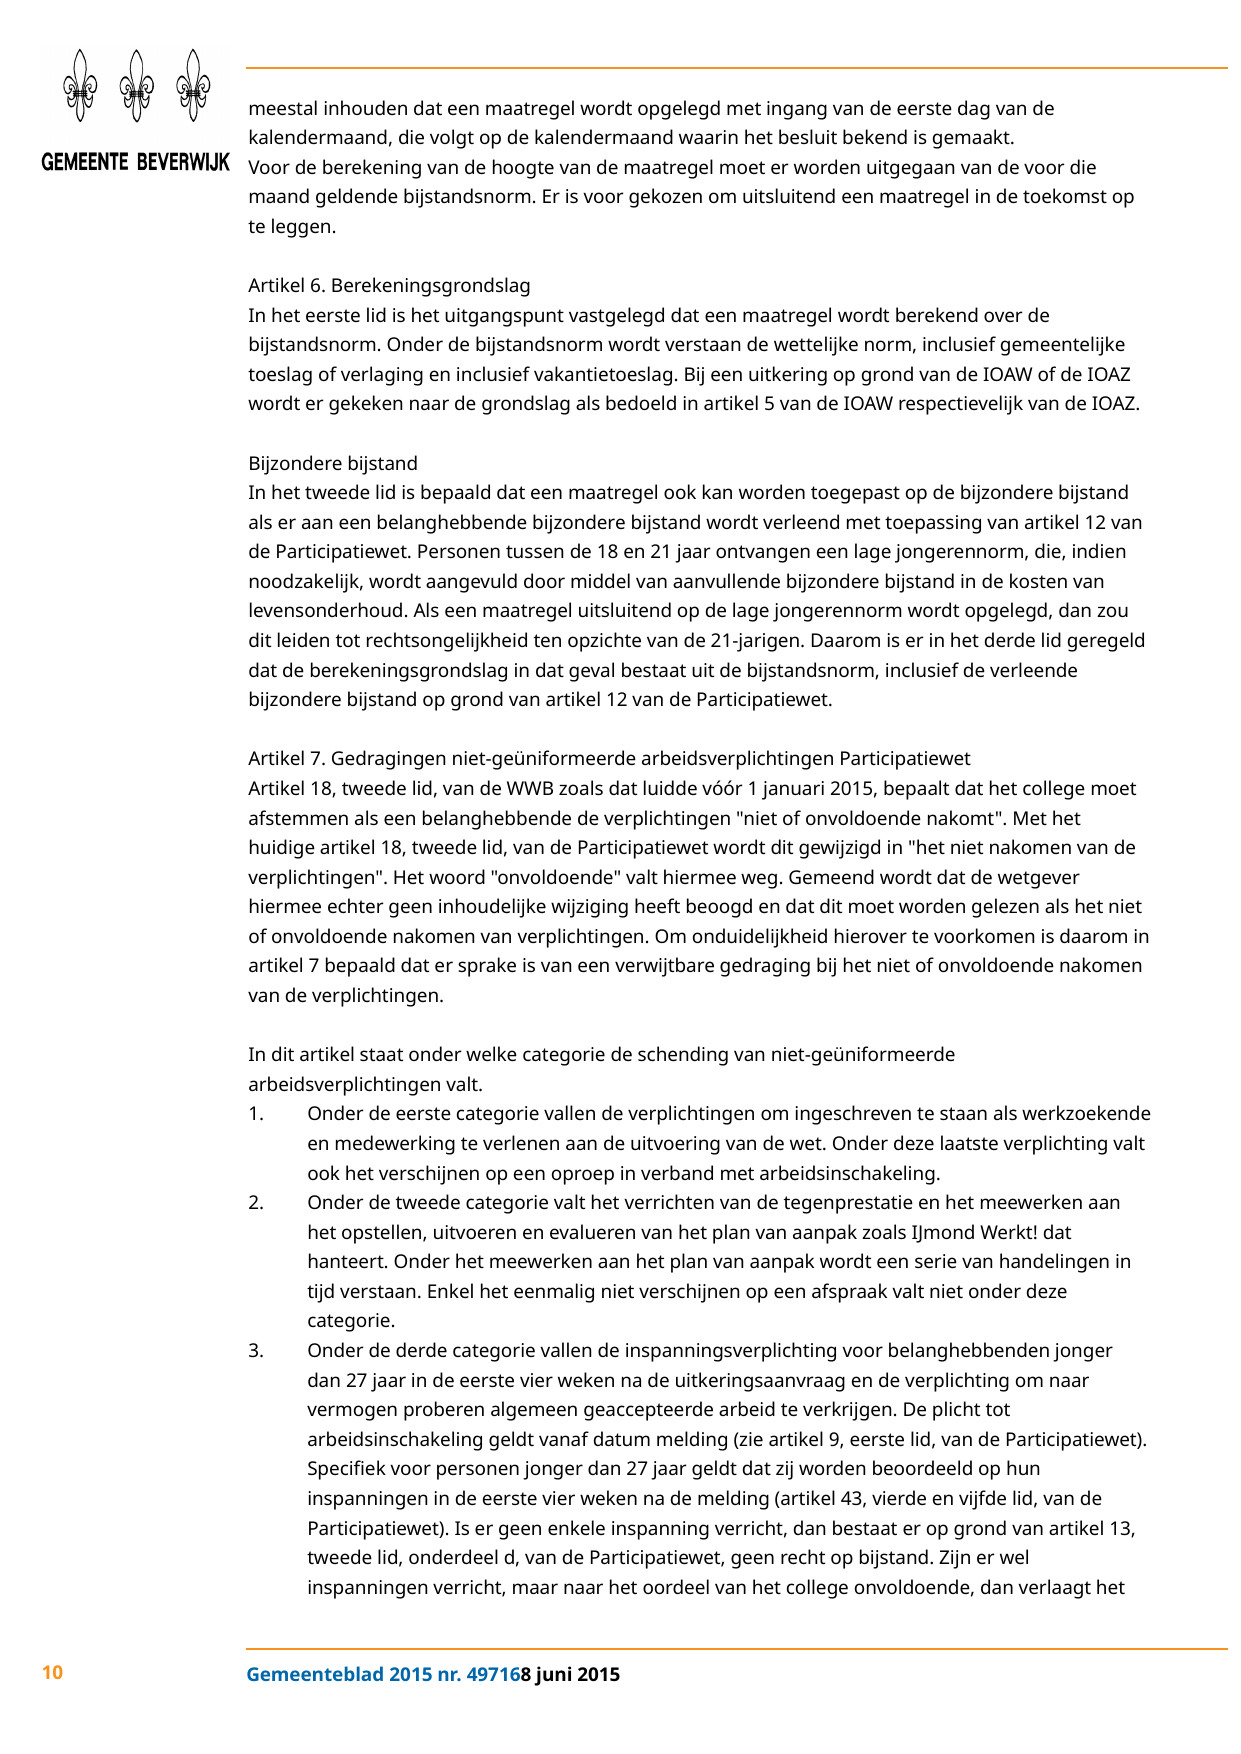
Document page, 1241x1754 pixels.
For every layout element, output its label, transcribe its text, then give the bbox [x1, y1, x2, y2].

text Artikel 7. Gedragingen niet-geüniformeerde arbeidsverplichtingen Participatiewet [248, 746, 1152, 771]
text Voor de berekening van de hoogte van de maatregel moet er worden uitgegaan van de voor die maand geldende bijstandsnorm. Er is voor gekozen om uitsluitend een maatregel in de toekomst op te leggen. [248, 154, 1152, 239]
text Artikel 18, tweede lid, van de WWB zoals dat luidde vóór 1 januari 2015, bepaalt dat het college moet afstemmen als een belanghebbende de verplichtingen "niet of onvoldoende nakomt". Met het huidige artikel 18, tweede lid, van de Participatiewet wordt dit gewijzigd in "het niet nakomen van de verplichtingen". Het woord "onvoldoende" valt hiermee weg. Gemeend wordt dat de wetgever hiermee echter geen inhoudelijke wijziging heeft beoogd en dat dit moet worden gelezen als het niet of onvoldoende nakomen van verplichtingen. Om onduidelijkheid hierover te voorkomen is daarom in artikel 7 bepaald dat er sprake is van een verwijtbare gedraging bij het niet of onvoldoende nakomen van de verplichtingen. [248, 775, 1152, 1008]
text Artikel 6. Berekeningsgrondslag [248, 272, 1152, 298]
picture [41, 47, 231, 172]
text Bijzondere bijstand [248, 450, 1152, 476]
text In het tweede lid is bepaald dat een maatregel ook kan worden toegepast op de bijzondere bijstand als er aan een belanghebbende bijzondere bijstand wordt verleend met toepassing van artikel 12 van de Participatiewet. Personen tussen de 18 en 21 jaar ontvangen een lage jongerennorm, die, indien noodzakelijk, wordt aangevuld door middel van aanvullende bijzondere bijstand in de kosten van levensonderhoud. Als een maatregel uitsluitend op de lage jongerennorm wordt opgelegd, dan zou dit leiden tot rechtsongelijkheid ten opzichte van de 21-jarigen. Daarom is er in het derde lid geregeld dat de berekeningsgrondslag in dat geval bestaat uit de bijstandsnorm, inclusief de verleende bijzondere bijstand op grond van artikel 12 van de Participatiewet. [248, 479, 1152, 712]
text In het eerste lid is het uitgangspunt vastgelegd dat een maatregel wordt berekend over de bijstandsnorm. Onder de bijstandsnorm wordt verstaan de wettelijke norm, inclusief gemeentelijke toeslag of verlaging en inclusief vakantietoeslag. Bij een uitkering op grond van de IOAW of de IOAZ wordt er gekeken naar de grondslag als bedoeld in artikel 5 van de IOAW respectievelijk van de IOAZ. [248, 302, 1152, 416]
text meestal inhouden dat een maatregel wordt opgelegd met ingang van de eerste dag van de kalendermaand, die volgt op de kalendermaand waarin het besluit bekend is gemaakt. [248, 95, 1152, 150]
list Onder de derde categorie vallen de inspanningsverplichting voor belanghebbenden jonger dan 27 jaar in de eerste vier weken na de uitkeringsaanvraag en de verplichting om naar vermogen proberen algemeen geaccepteerde arbeid te verkrijgen. De plicht tot arbeidsinschakeling geldt vanaf datum melding (zie artikel 9, eerste lid, van de Participatiewet). Specifiek voor personen jonger dan 27 jaar geldt dat zij worden beoordeeld op hun inspanningen in de eerste vier weken na de melding (artikel 43, vierde en vijfde lid, van de Participatiewet). Is er geen enkele inspanning verricht, dan bestaat er op grond van artikel 13, tweede lid, onderdeel d, van de Participatiewet, geen recht op bijstand. Zijn er wel inspanningen verricht, maar naar het oordeel van het college onvoldoende, dan verlaagt het [248, 1337, 1152, 1600]
list Onder de eerste categorie vallen de verplichtingen om ingeschreven te staan als werkzoekende en medewerking te verlenen aan de uitvoering van de wet. Onder deze laatste verplichting valt ook het verschijnen op een oproep in verband met arbeidsinschakeling. [248, 1101, 1152, 1186]
list Onder de tweede categorie valt het verrichten van de tegenprestatie en het meewerken aan het opstellen, uitvoeren en evalueren van het plan van aanpak zoals IJmond Werkt! dat hanteert. Onder het meewerken aan het plan van aanpak wordt een serie van handelingen in tijd verstaan. Enkel het eenmalig niet verschijnen op een afspraak valt niet onder deze categorie. [248, 1189, 1152, 1333]
text In dit artikel staat onder welke categorie de schending van niet-geüniformeerde arbeidsverplichtingen valt. [248, 1041, 1152, 1097]
